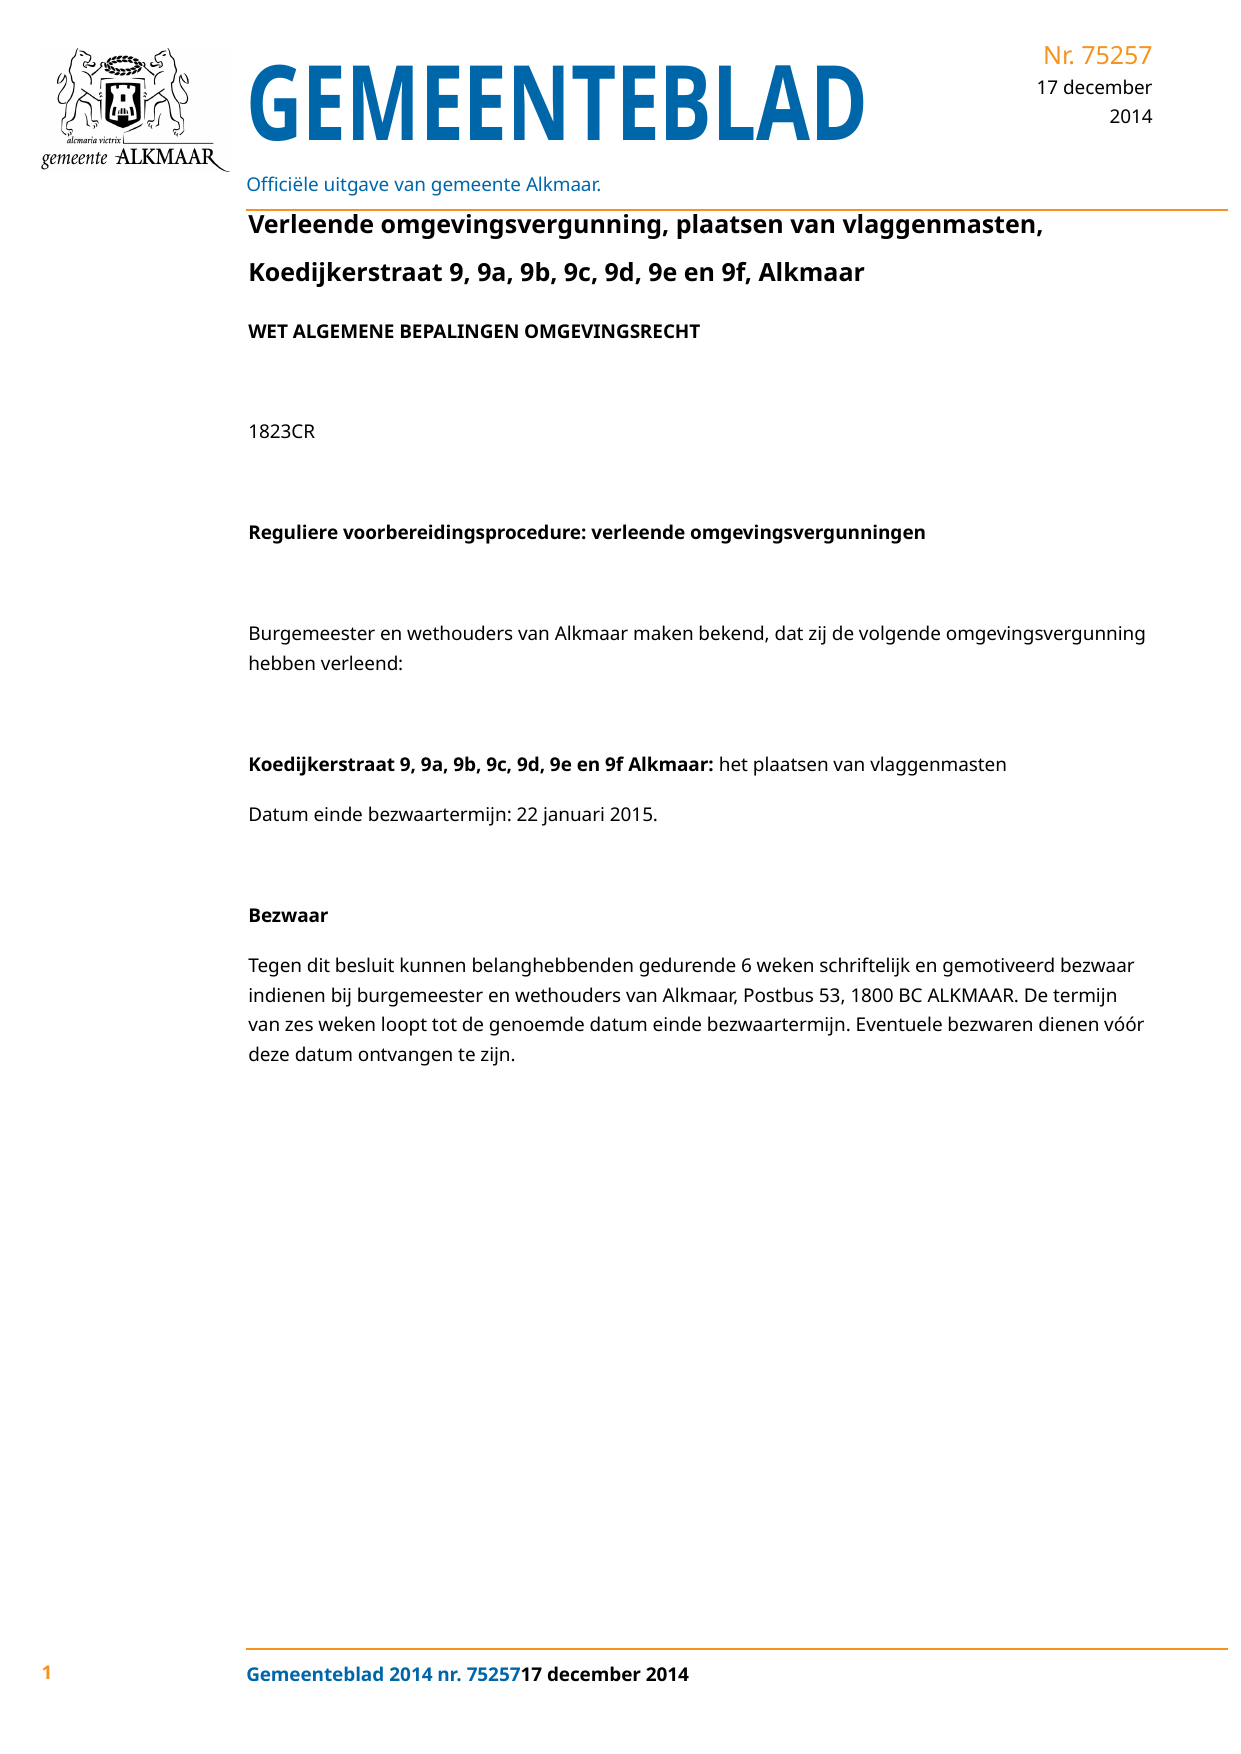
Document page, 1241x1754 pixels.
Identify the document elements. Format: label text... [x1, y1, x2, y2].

text Tegen dit besluit kunnen belanghebbenden gedurende 6 weken schriftelijk en gemotiveerd bezwaar indienen bij burgemeester en wethouders van Alkmaar, Postbus 53, 1800 BC ALKMAAR. De termijn van zes weken loopt tot de genoemde datum einde bezwaartermijn. Eventuele bezwaren dienen vóór deze datum ontvangen te zijn. [248, 952, 1152, 1067]
text Bezwaar [248, 902, 1152, 928]
text WET ALGEMENE BEPALINGEN OMGEVINGSRECHT [248, 318, 1152, 344]
text Reguliere voorbereidingsprocedure: verleende omgevingsvergunningen [248, 519, 1152, 545]
text Burgemeester en wethouders van Alkmaar maken bekend, dat zij de volgende omgevingsvergunning hebben verleend: [248, 620, 1152, 676]
text Datum einde bezwaartermijn: 22 januari 2015. [248, 801, 1152, 827]
text Koedijkerstraat 9, 9a, 9b, 9c, 9d, 9e en 9f Alkmaar: het plaatsen van vlaggenmasten [248, 751, 1152, 777]
text Verleende omgevingsvergunning, plaatsen van vlaggenmasten, Koedijkerstraat 9, 9a, 9b, 9c, 9d, 9e en 9f, Alkmaar [248, 211, 1152, 288]
text 1823CR [248, 419, 1152, 444]
picture [41, 47, 231, 172]
